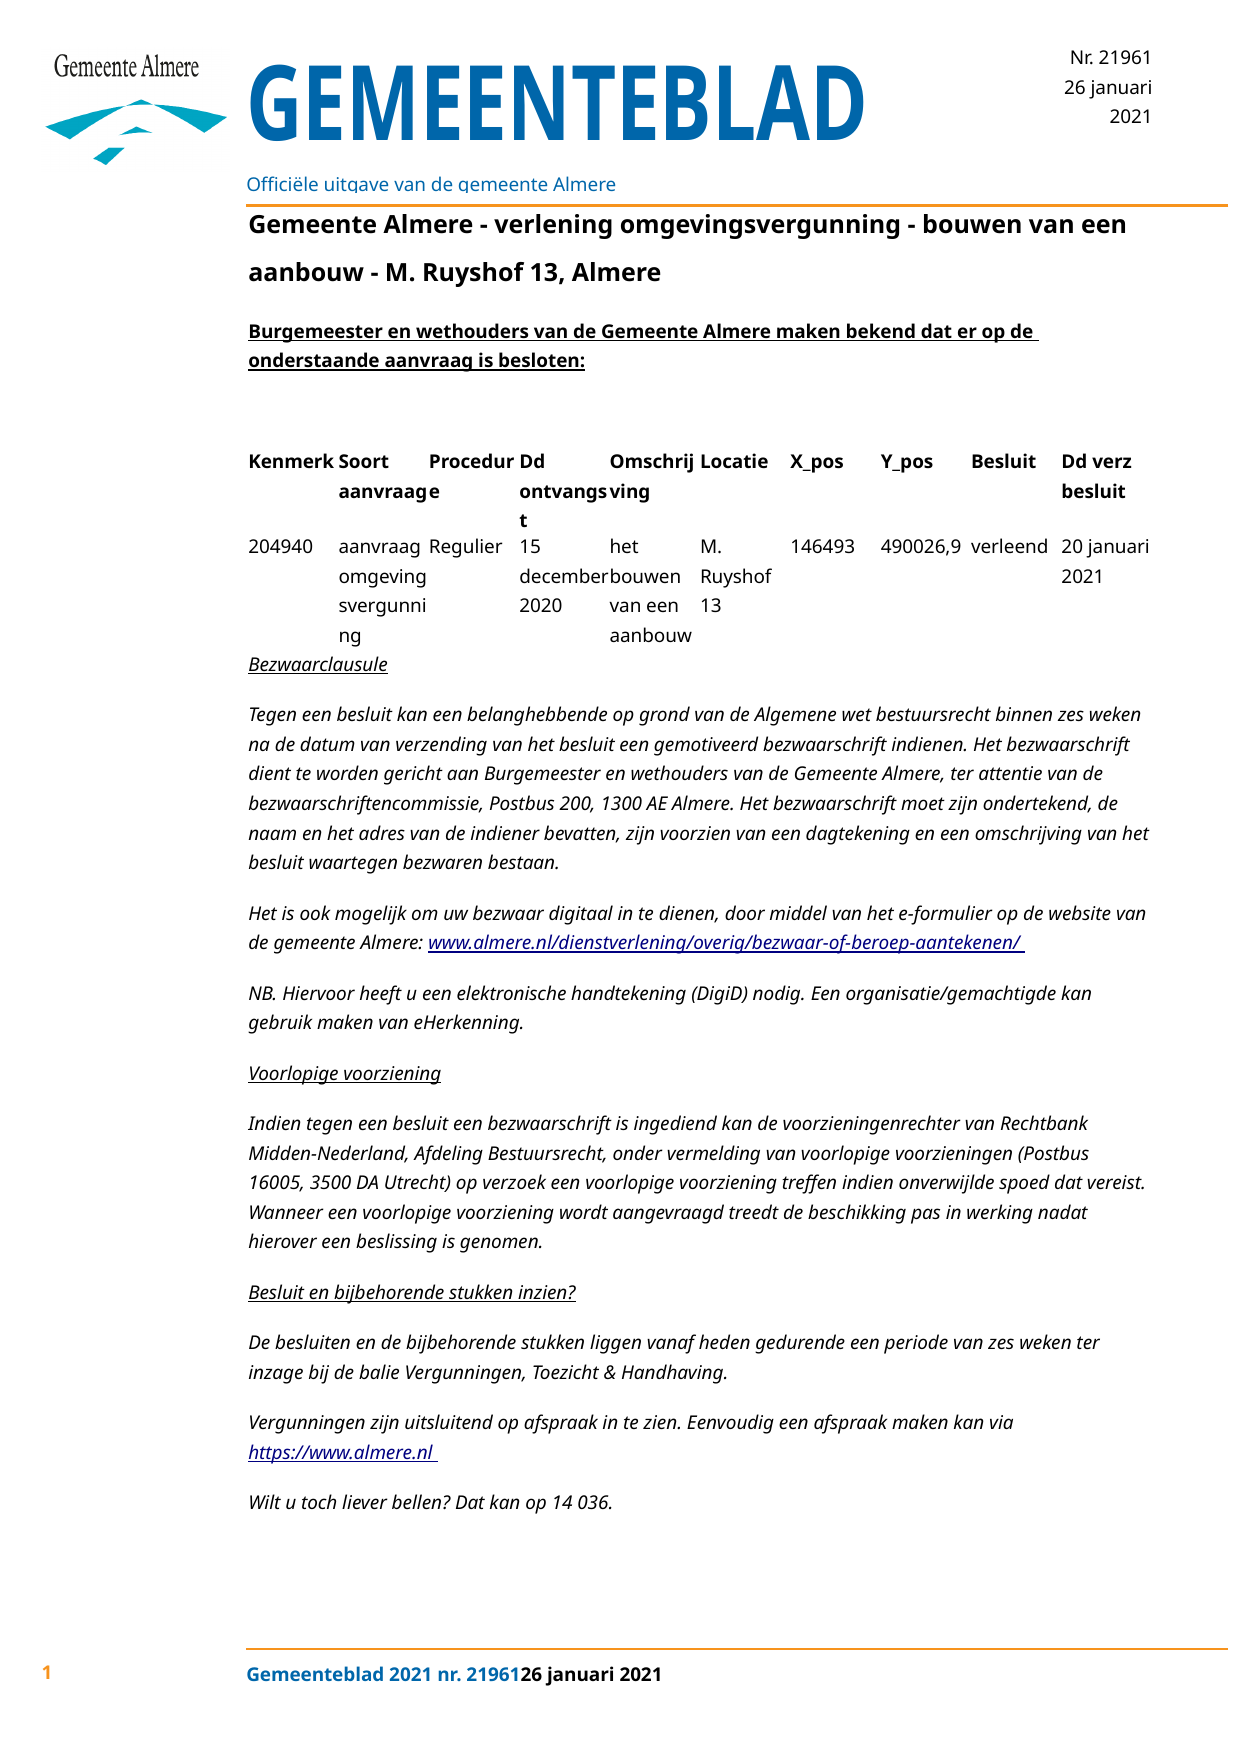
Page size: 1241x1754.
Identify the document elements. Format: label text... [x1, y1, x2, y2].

text Tegen een besluit kan een belanghebbende op grond van de Algemene wet bestuursrecht binnen zes weken na de datum van verzending van het besluit een gemotiveerd bezwaarschrift indienen. Het bezwaarschrift dient te worden gericht aan Burgemeester en wethouders van de Gemeente Almere, ter attentie van de bezwaarschriftencommissie, Postbus 200, 1300 AE Almere. Het bezwaarschrift moet zijn ondertekend, de naam en het adres van de indiener bevatten, zijn voorzien van een dagtekening en een omschrijving van het besluit waartegen bezwaren bestaan. [248, 701, 1152, 875]
picture [41, 47, 231, 172]
table_header X_pos [790, 449, 881, 533]
text Het is ook mogelijk om uw bezwaar digitaal in te dienen, door middel van het e-formulier op de website van de gemeente Almere: www.almere.nl/dienstverlening/overig/bezwaar-of-beroep-aantekenen/ [248, 900, 1152, 955]
table_cell 15 december 2020 [519, 533, 609, 648]
text Vergunningen zijn uitsluitend op afspraak in te zien. Eenvoudig een afspraak maken kan via https://www.almere.nl [248, 1409, 1152, 1465]
text NB. Hiervoor heeft u een elektronische handtekening (DigiD) nodig. Een organisatie/gemachtigde kan gebruik maken van eHerkenning. [248, 980, 1152, 1035]
table_header Omschrijving [609, 449, 700, 533]
table_header Dd verz besluit [1061, 449, 1152, 533]
table_cell het bouwen van een aanbouw [609, 533, 700, 648]
table_cell aanvraag omgevingsvergunning [338, 533, 429, 648]
table_header Besluit [971, 449, 1061, 533]
text Bezwaarclausule [248, 651, 1152, 677]
table_cell 146493 [790, 533, 881, 648]
table_cell Regulier [429, 533, 519, 648]
table_header Soort aanvraag [338, 449, 429, 533]
text Voorlopige voorziening [248, 1060, 1152, 1086]
table_cell 490026,9 [881, 533, 971, 648]
table_cell 20 januari 2021 [1061, 533, 1152, 648]
table_cell M. Ruyshof 13 [700, 533, 790, 648]
text Wilt u toch liever bellen? Dat kan op 14 036. [248, 1489, 1152, 1515]
table_header Dd ontvangst [519, 449, 609, 533]
text Gemeente Almere - verlening omgevingsvergunning - bouwen van een aanbouw - M. Ruyshof 13, Almere [248, 207, 1152, 288]
text Burgemeester en wethouders van de Gemeente Almere maken bekend dat er op de onderstaande aanvraag is besloten: [248, 318, 1152, 373]
text Besluit en bijbehorende stukken inzien? [248, 1279, 1152, 1305]
text De besluiten en de bijbehorende stukken liggen vanaf heden gedurende een periode van zes weken ter inzage bij de balie Vergunningen, Toezicht & Handhaving. [248, 1329, 1152, 1385]
table_cell verleend [971, 533, 1061, 648]
table_header Kenmerk [248, 449, 338, 533]
text Indien tegen een besluit een bezwaarschrift is ingediend kan de voorzieningenrechter van Rechtbank Midden-Nederland, Afdeling Bestuursrecht, onder vermelding van voorlopige voorzieningen (Postbus 16005, 3500 DA Utrecht) op verzoek een voorlopige voorziening treffen indien onverwijlde spoed dat vereist. Wanneer een voorlopige voorziening wordt aangevraagd treedt de beschikking pas in werking nadat hierover een beslissing is genomen. [248, 1110, 1152, 1254]
table_header Y_pos [881, 449, 971, 533]
table_header Procedure [429, 449, 519, 533]
table_header Locatie [700, 449, 790, 533]
table_cell 204940 [248, 533, 338, 648]
